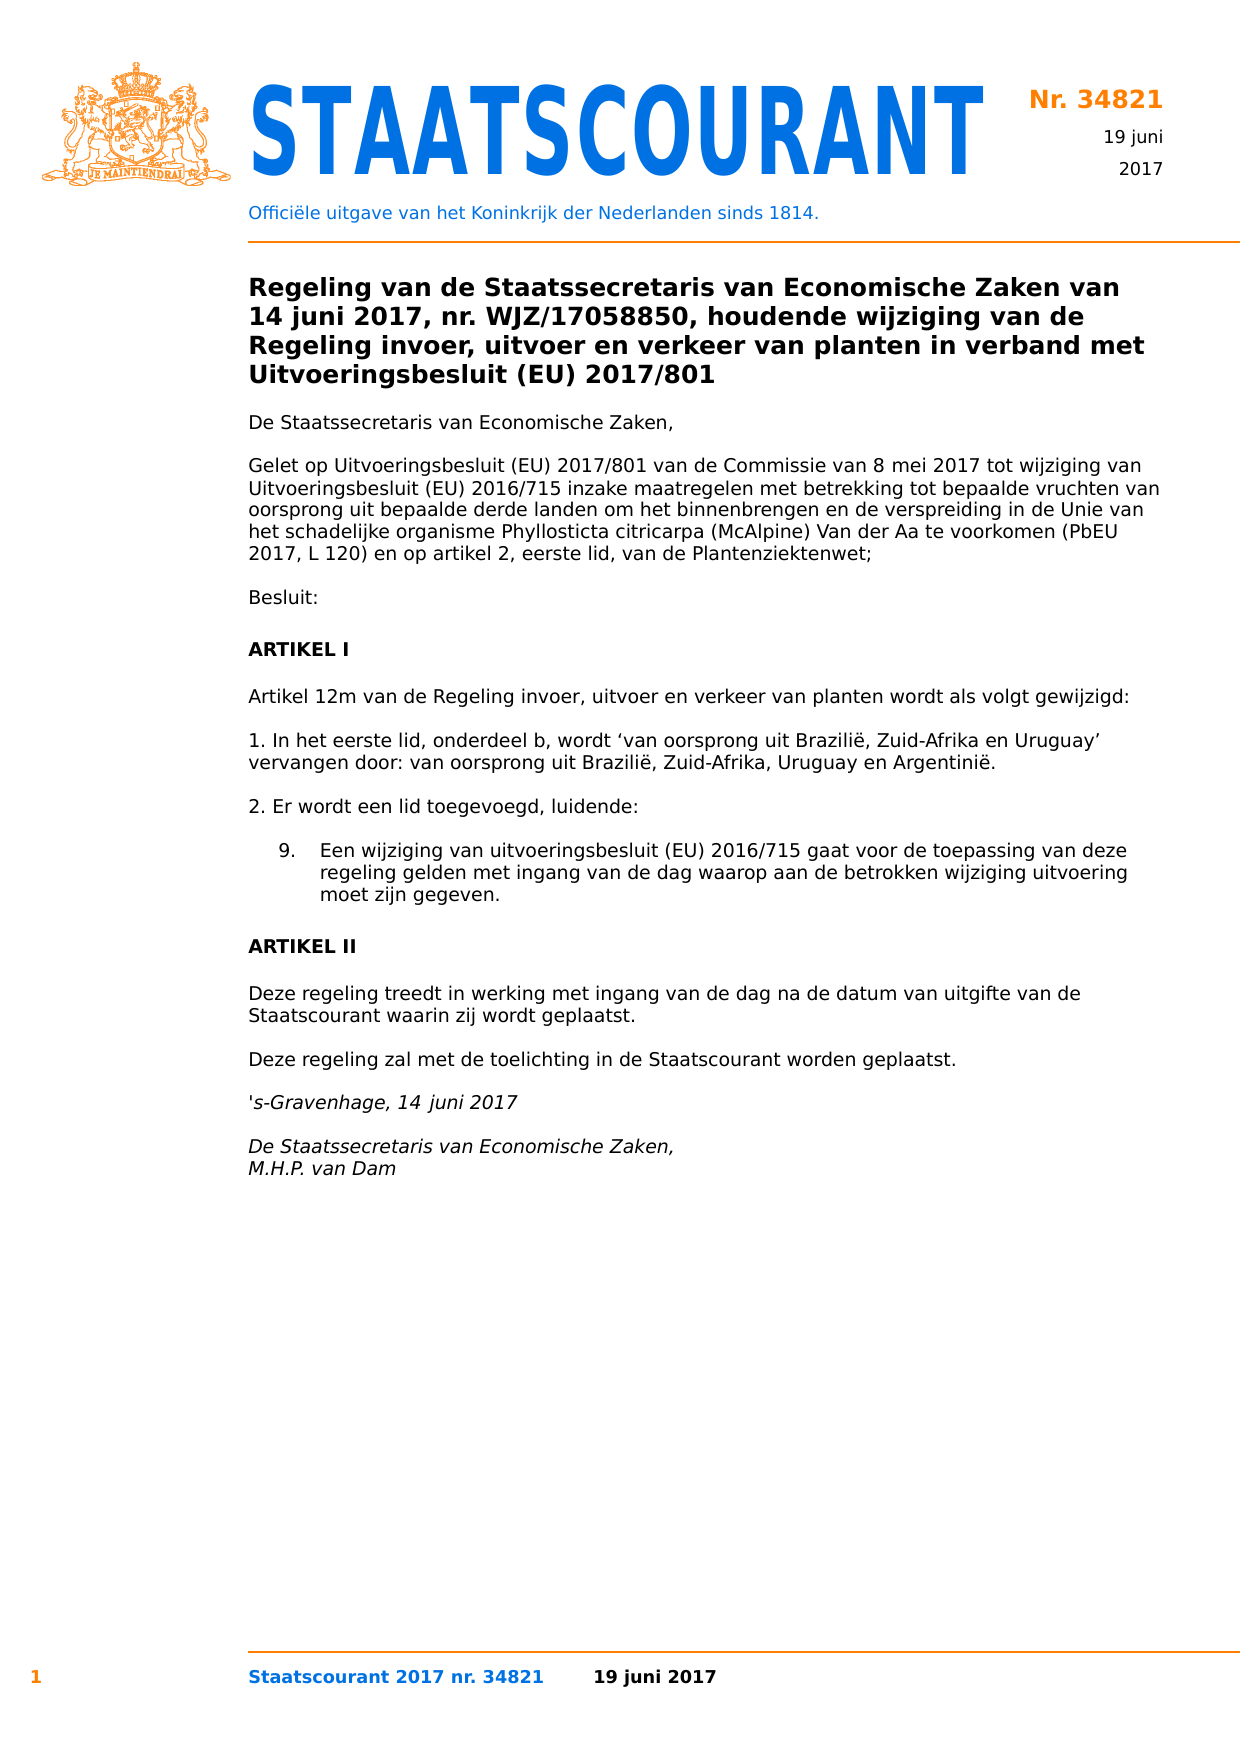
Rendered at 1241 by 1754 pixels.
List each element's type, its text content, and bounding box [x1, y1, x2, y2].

table_header [25, 62, 248, 241]
subtitle ARTIKEL II [248, 936, 1163, 958]
text Artikel 12m van de Regeling invoer, uitvoer en verkeer van planten wordt als volgt gewijzigd: [248, 686, 1163, 708]
text 's-Gravenhage, 14 juni 2017 [248, 1092, 1163, 1114]
table_header Nr. 34821 [998, 62, 1240, 121]
table_cell Officiële uitgave van het Koninkrijk der Nederlanden sinds 1814. [248, 203, 1240, 241]
text 1. In het eerste lid, onderdeel b, wordt ‘van oorsprong uit Brazilië, Zuid-Afrika en Uruguay’ vervangen door: van oorsprong uit Brazilië, Zuid-Afrika, Uruguay en Argentinië. [248, 730, 1163, 774]
text 2. Er wordt een lid toegevoegd, luidende: [248, 796, 1163, 818]
text De Staatssecretaris van Economische Zaken, [248, 412, 1163, 433]
text Deze regeling zal met de toelichting in de Staatscourant worden geplaatst. [248, 1048, 1163, 1070]
text De Staatssecretaris van Economische Zaken, M.H.P. van Dam [248, 1136, 1163, 1180]
text Gelet op Uitvoeringsbesluit (EU) 2017/801 van de Commissie van 8 mei 2017 tot wijziging van Uitvoeringsbesluit (EU) 2016/715 inzake maatregelen met betrekking tot bepaalde vruchten van oorsprong uit bepaalde derde landen om het binnenbrengen en de verspreiding in de Unie van het schadelijke organisme Phyllosticta citricarpa (McAlpine) Van der Aa te voorkomen (PbEU 2017, L 120) en op artikel 2, eerste lid, van de Plantenziektenwet; [248, 455, 1163, 565]
table_cell 2017 [998, 153, 1240, 203]
subtitle ARTIKEL I [248, 639, 1163, 661]
subtitle Regeling van de Staatssecretaris van Economische Zaken van 14 juni 2017, nr. WJZ/17058850, houdende wijziging van de Regeling invoer, uitvoer en verkeer van planten in verband met Uitvoeringsbesluit (EU) 2017/801 [248, 273, 1163, 390]
text Besluit: [248, 587, 1163, 609]
text 9. Een wijziging van uitvoeringsbesluit (EU) 2016/715 gaat voor de toepassing van deze regeling gelden met ingang van de dag waarop aan de betrokken wijziging uitvoering moet zijn gegeven. [278, 840, 1163, 906]
text Deze regeling treedt in werking met ingang van de dag na de datum van uitgifte van de Staatscourant waarin zij wordt geplaatst. [248, 983, 1163, 1027]
table_header STAATSCOURANT [248, 62, 998, 203]
picture [41, 62, 231, 186]
table_cell 19 juni [998, 121, 1240, 153]
